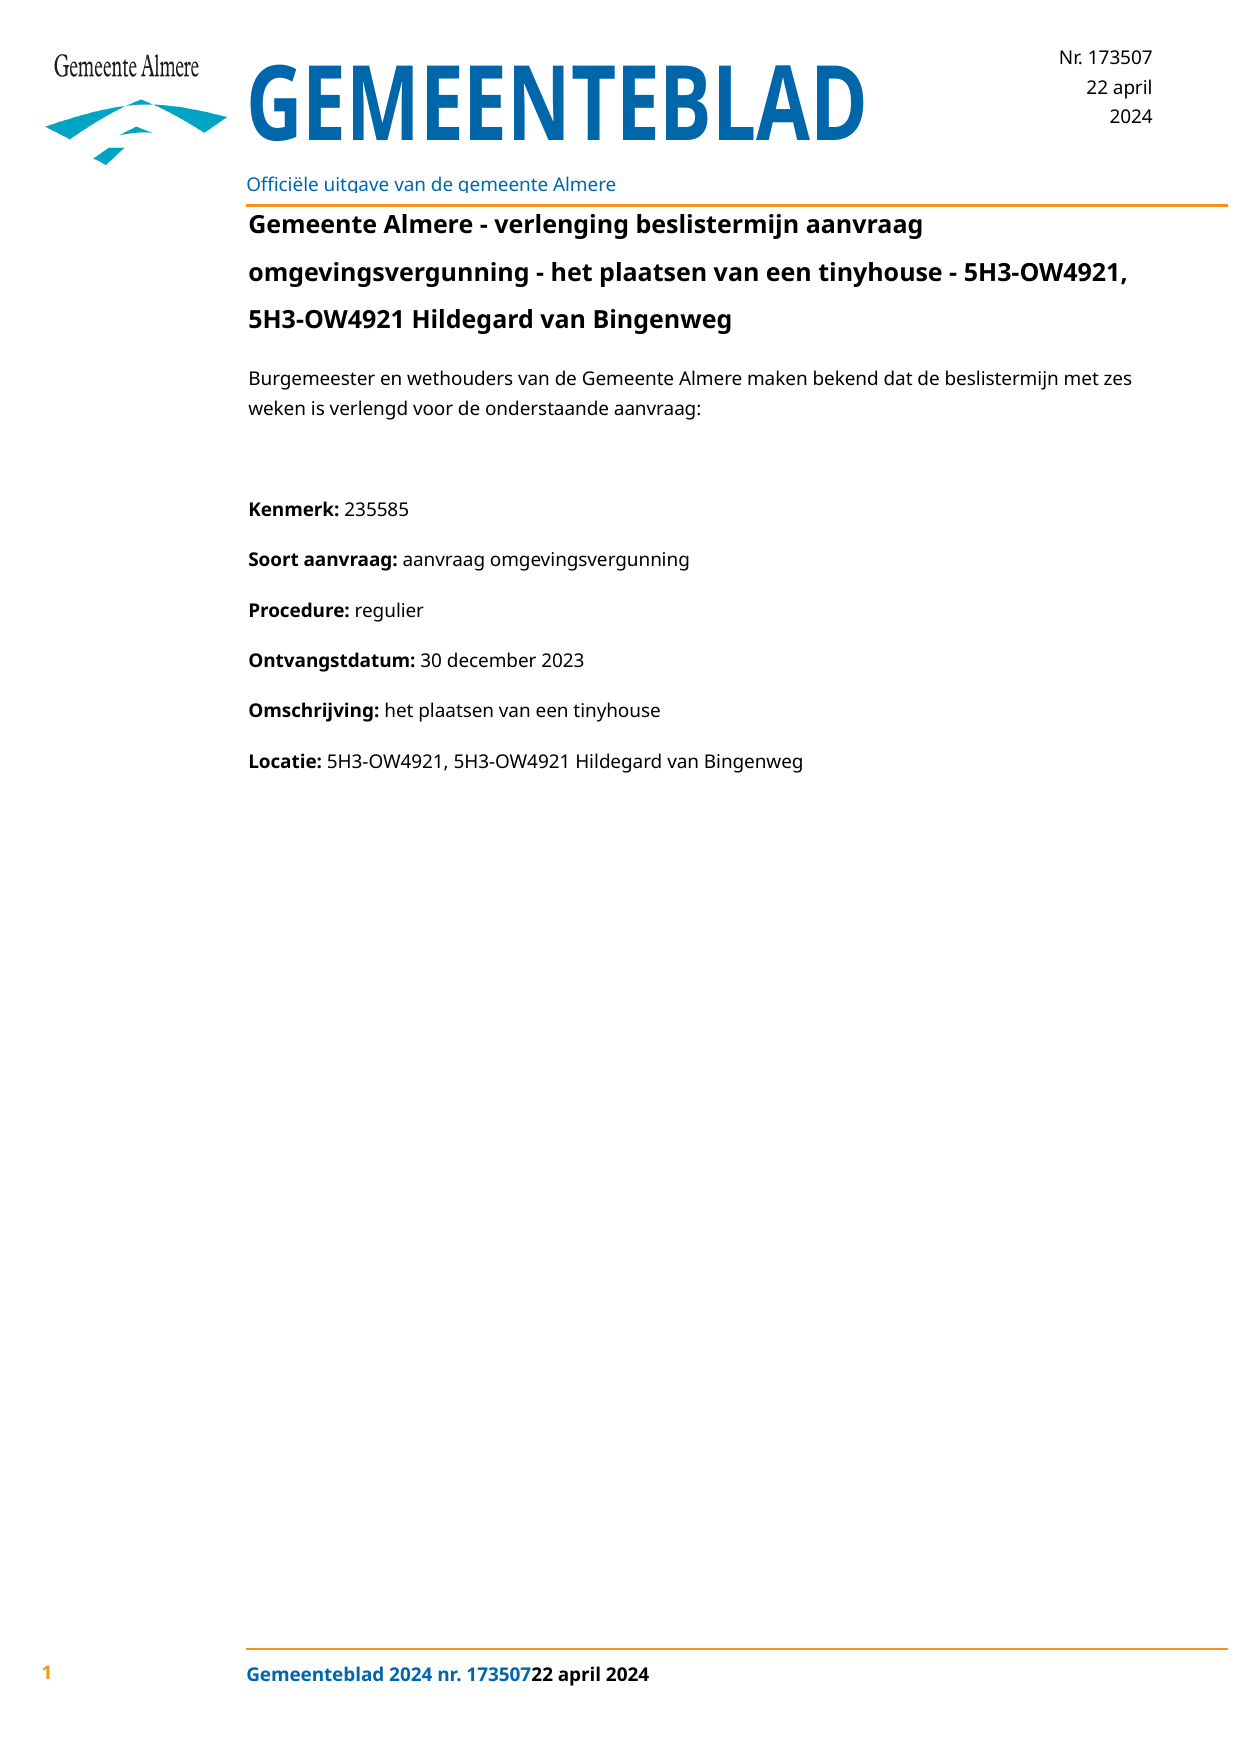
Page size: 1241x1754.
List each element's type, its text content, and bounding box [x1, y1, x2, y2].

text Gemeente Almere - verlenging beslistermijn aanvraag omgevingsvergunning - het plaatsen van een tinyhouse - 5H3-OW4921, 5H3-OW4921 Hildegard van Bingenweg [248, 207, 1152, 336]
picture [41, 47, 231, 172]
text Locatie: 5H3-OW4921, 5H3-OW4921 Hildegard van Bingenweg [248, 748, 1152, 774]
text Ontvangstdatum: 30 december 2023 [248, 647, 1152, 673]
text Omschrijving: het plaatsen van een tinyhouse [248, 698, 1152, 723]
text Soort aanvraag: aanvraag omgevingsvergunning [248, 546, 1152, 572]
text Procedure: regulier [248, 597, 1152, 622]
text Burgemeester en wethouders van de Gemeente Almere maken bekend dat de beslistermijn met zes weken is verlengd voor de onderstaande aanvraag: [248, 366, 1152, 421]
text Kenmerk: 235585 [248, 496, 1152, 522]
